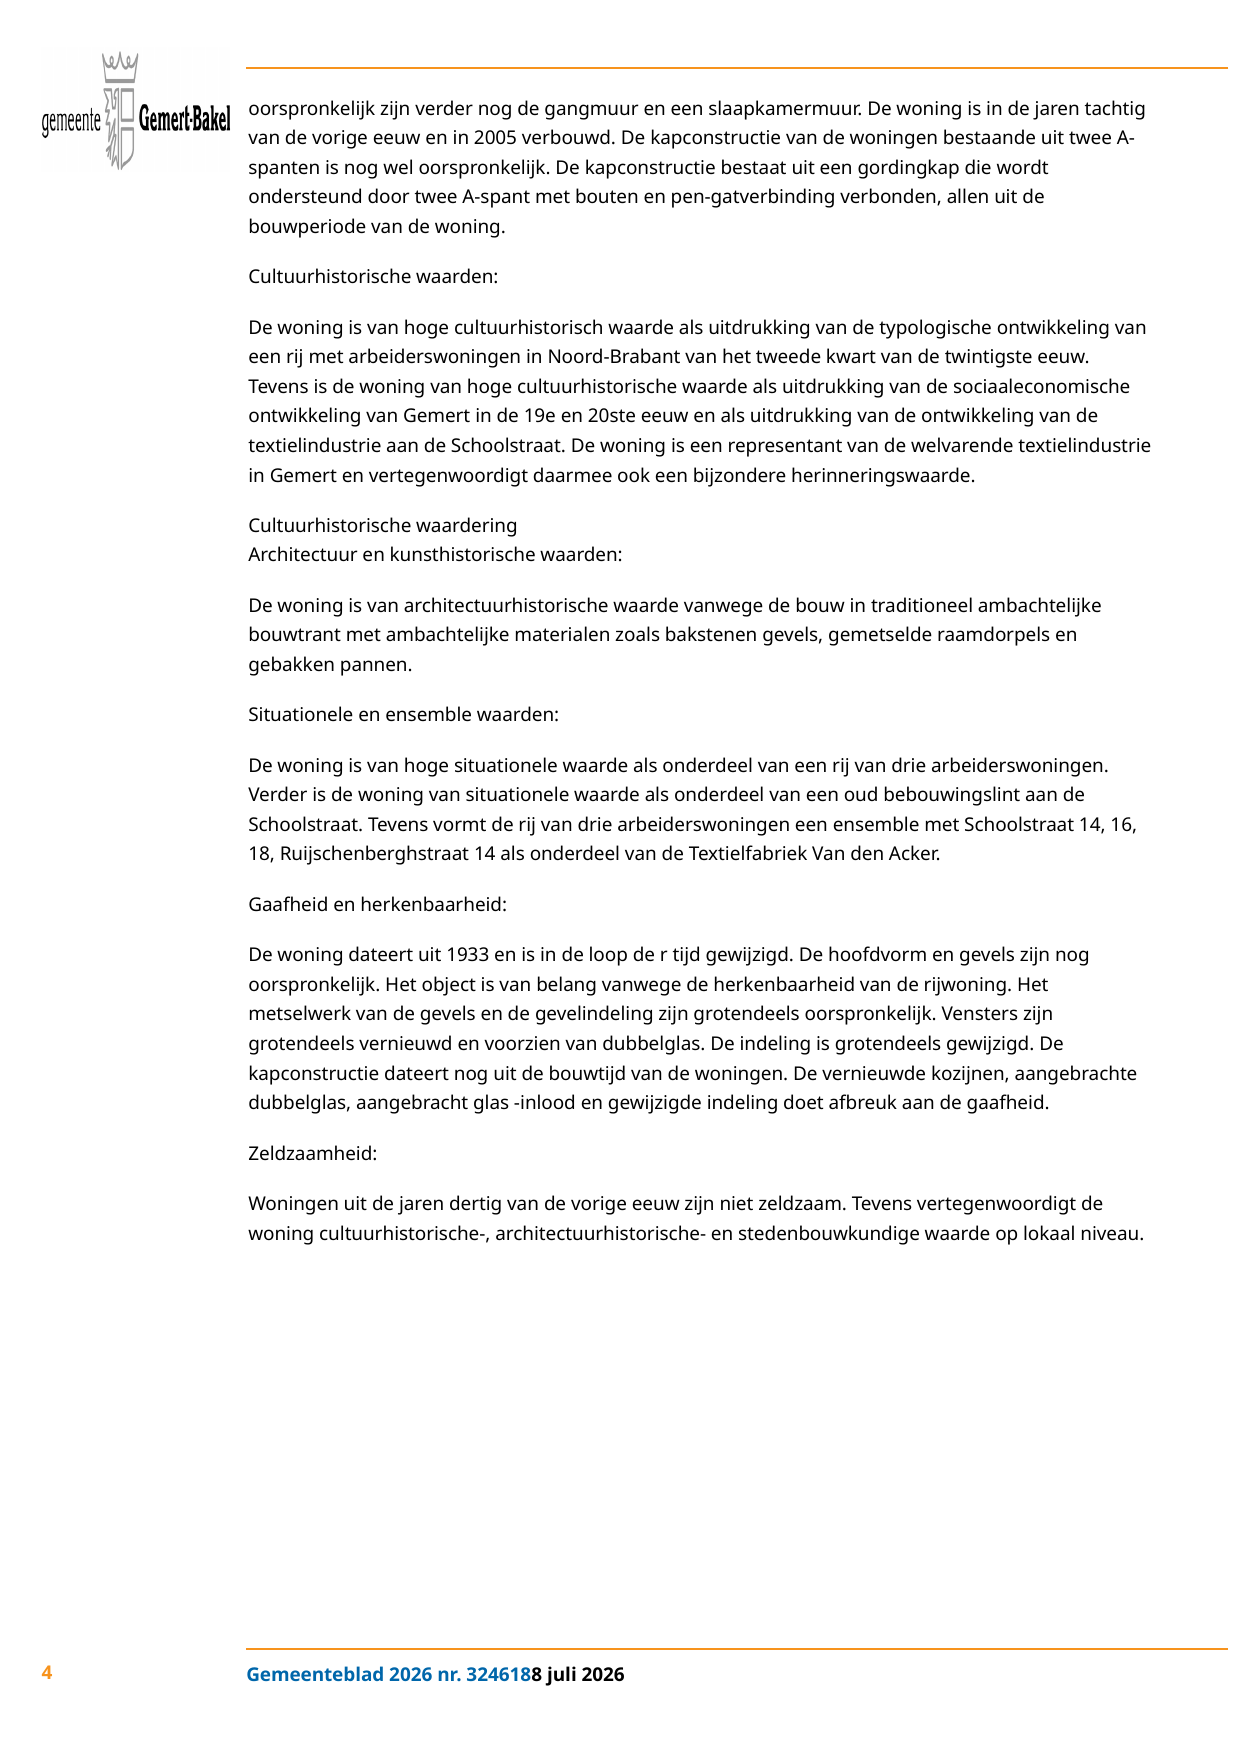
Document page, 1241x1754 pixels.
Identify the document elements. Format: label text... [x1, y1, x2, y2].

text De woning is van hoge situationele waarde als onderdeel van een rij van drie arbeiderswoningen. Verder is de woning van situationele waarde als onderdeel van een oud bebouwingslint aan de Schoolstraat. Tevens vormt de rij van drie arbeiderswoningen een ensemble met Schoolstraat 14, 16, 18, Ruijschenberghstraat 14 als onderdeel van de Textielfabriek Van den Acker. [248, 752, 1152, 866]
text De woning is van hoge cultuurhistorisch waarde als uitdrukking van de typologische ontwikkeling van een rij met arbeiderswoningen in Noord-Brabant van het tweede kwart van de twintigste eeuw. Tevens is de woning van hoge cultuurhistorische waarde als uitdrukking van de sociaaleconomische ontwikkeling van Gemert in de 19e en 20ste eeuw en als uitdrukking van de ontwikkeling van de textielindustrie aan de Schoolstraat. De woning is een representant van de welvarende textielindustrie in Gemert en vertegenwoordigt daarmee ook een bijzondere herinneringswaarde. [248, 314, 1152, 488]
text De woning is van architectuurhistorische waarde vanwege de bouw in traditioneel ambachtelijke bouwtrant met ambachtelijke materialen zoals bakstenen gevels, gemetselde raamdorpels en gebakken pannen. [248, 592, 1152, 677]
text Gaafheid en herkenbaarheid: [248, 891, 1152, 917]
text Situationele en ensemble waarden: [248, 701, 1152, 727]
text Woningen uit de jaren dertig van de vorige eeuw zijn niet zeldzaam. Tevens vertegenwoordigt de woning cultuurhistorische-, architectuurhistorische- en stedenbouwkundige waarde op lokaal niveau. [248, 1190, 1152, 1245]
table_header Cultuurhistorische waardering [248, 513, 1152, 538]
text oorspronkelijk zijn verder nog de gangmuur en een slaapkamermuur. De woning is in de jaren tachtig van de vorige eeuw en in 2005 verbouwd. De kapconstructie van de woningen bestaande uit twee A-spanten is nog wel oorspronkelijk. De kapconstructie bestaat uit een gordingkap die wordt ondersteund door twee A-spant met bouten en pen-gatverbinding verbonden, allen uit de bouwperiode van de woning. [248, 95, 1152, 239]
text De woning dateert uit 1933 en is in de loop de r tijd gewijzigd. De hoofdvorm en gevels zijn nog oorspronkelijk. Het object is van belang vanwege de herkenbaarheid van de rijwoning. Het metselwerk van de gevels en de gevelindeling zijn grotendeels oorspronkelijk. Vensters zijn grotendeels vernieuwd en voorzien van dubbelglas. De indeling is grotendeels gewijzigd. De kapconstructie dateert nog uit de bouwtijd van de woningen. De vernieuwde kozijnen, aangebrachte dubbelglas, aangebracht glas -inlood en gewijzigde indeling doet afbreuk aan de gaafheid. [248, 941, 1152, 1115]
text Cultuurhistorische waarden: [248, 263, 1152, 289]
text Architectuur en kunsthistorische waarden: [248, 541, 1152, 567]
picture [41, 47, 231, 172]
text Zeldzaamheid: [248, 1140, 1152, 1165]
